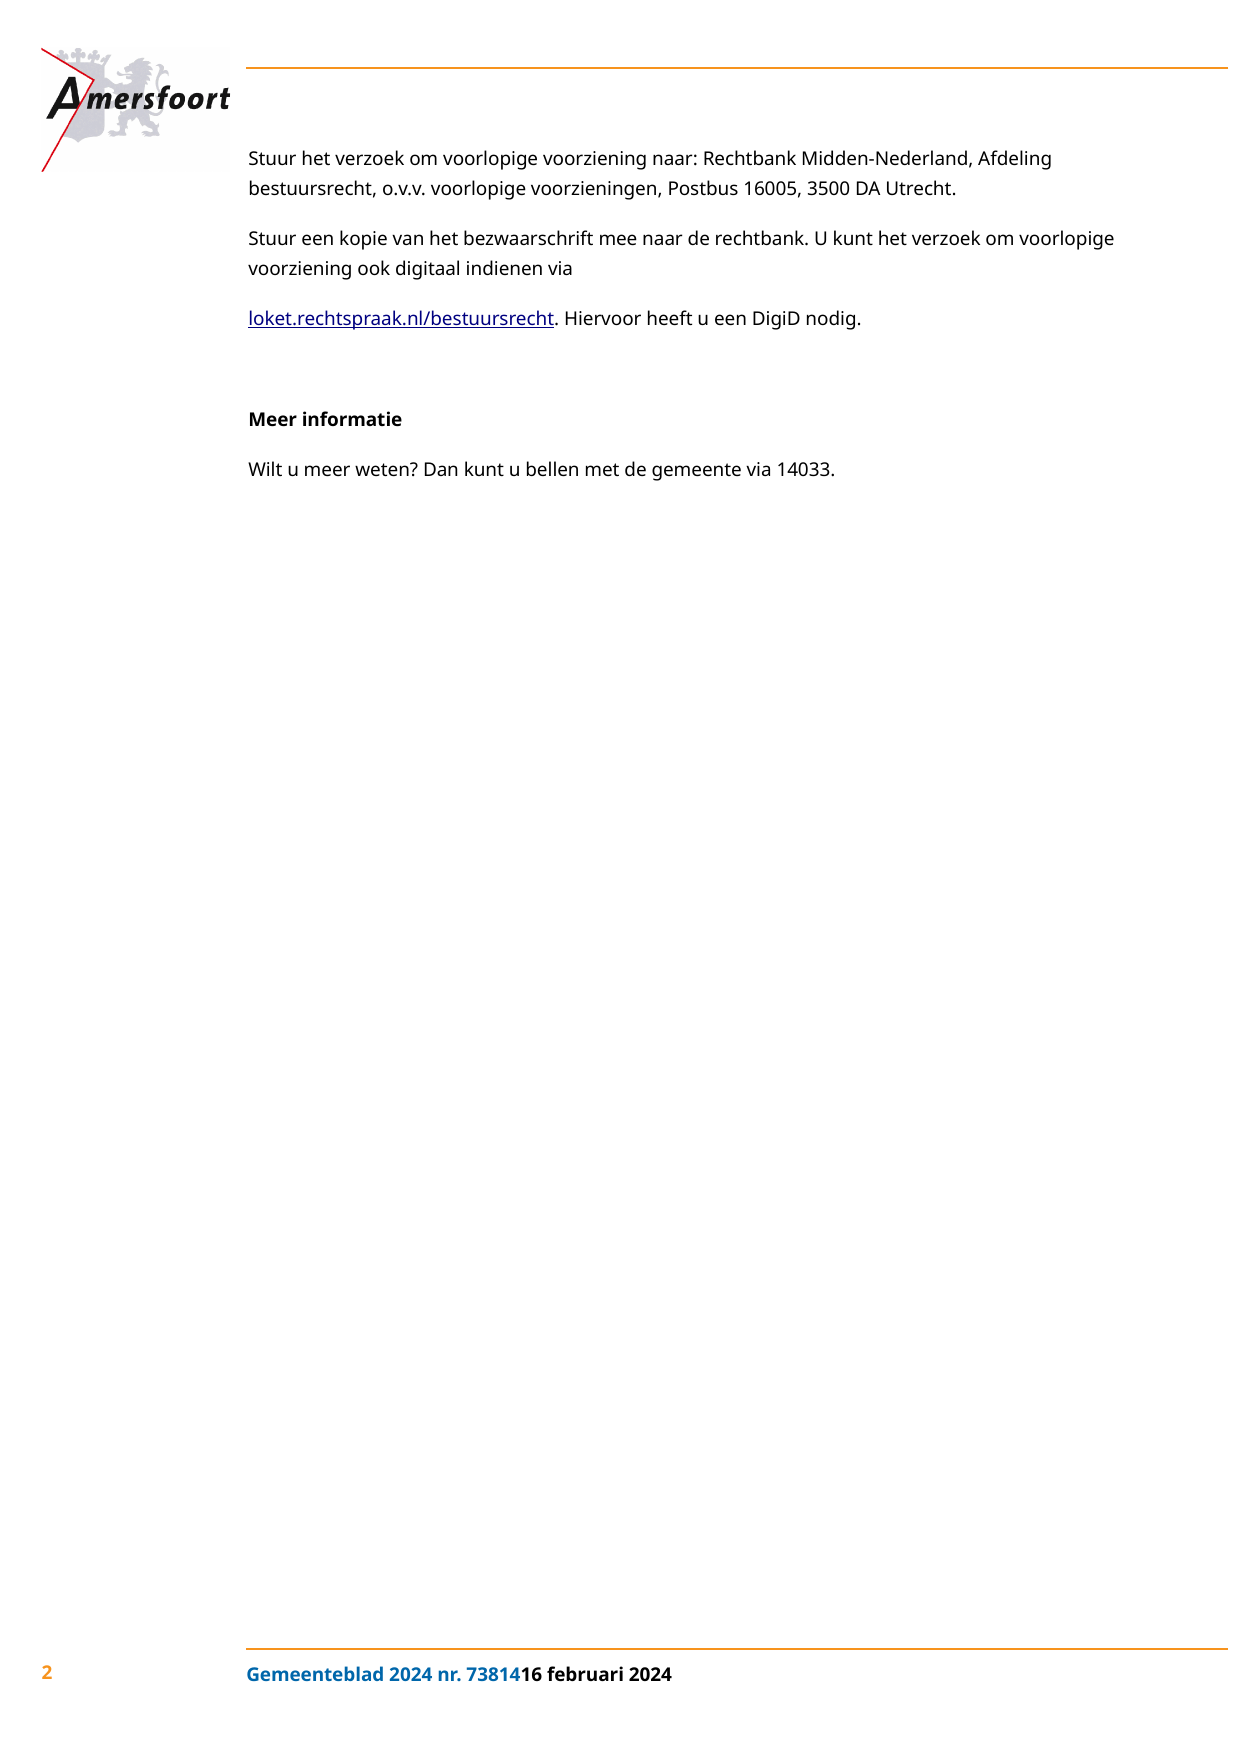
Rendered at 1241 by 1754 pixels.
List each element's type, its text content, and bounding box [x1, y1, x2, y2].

text Stuur een kopie van het bezwaarschrift mee naar de rechtbank. U kunt het verzoek om voorlopige voorziening ook digitaal indienen via [248, 225, 1152, 281]
picture [41, 47, 231, 172]
text loket.rechtspraak.nl/bestuursrecht. Hiervoor heeft u een DigiD nodig. [248, 305, 1152, 331]
text Meer informatie [248, 406, 1152, 432]
text Stuur het verzoek om voorlopige voorziening naar: Rechtbank Midden-Nederland, Afdeling bestuursrecht, o.v.v. voorlopige voorzieningen, Postbus 16005, 3500 DA Utrecht. [248, 145, 1152, 201]
text Wilt u meer weten? Dan kunt u bellen met de gemeente via 14033. [248, 456, 1152, 482]
